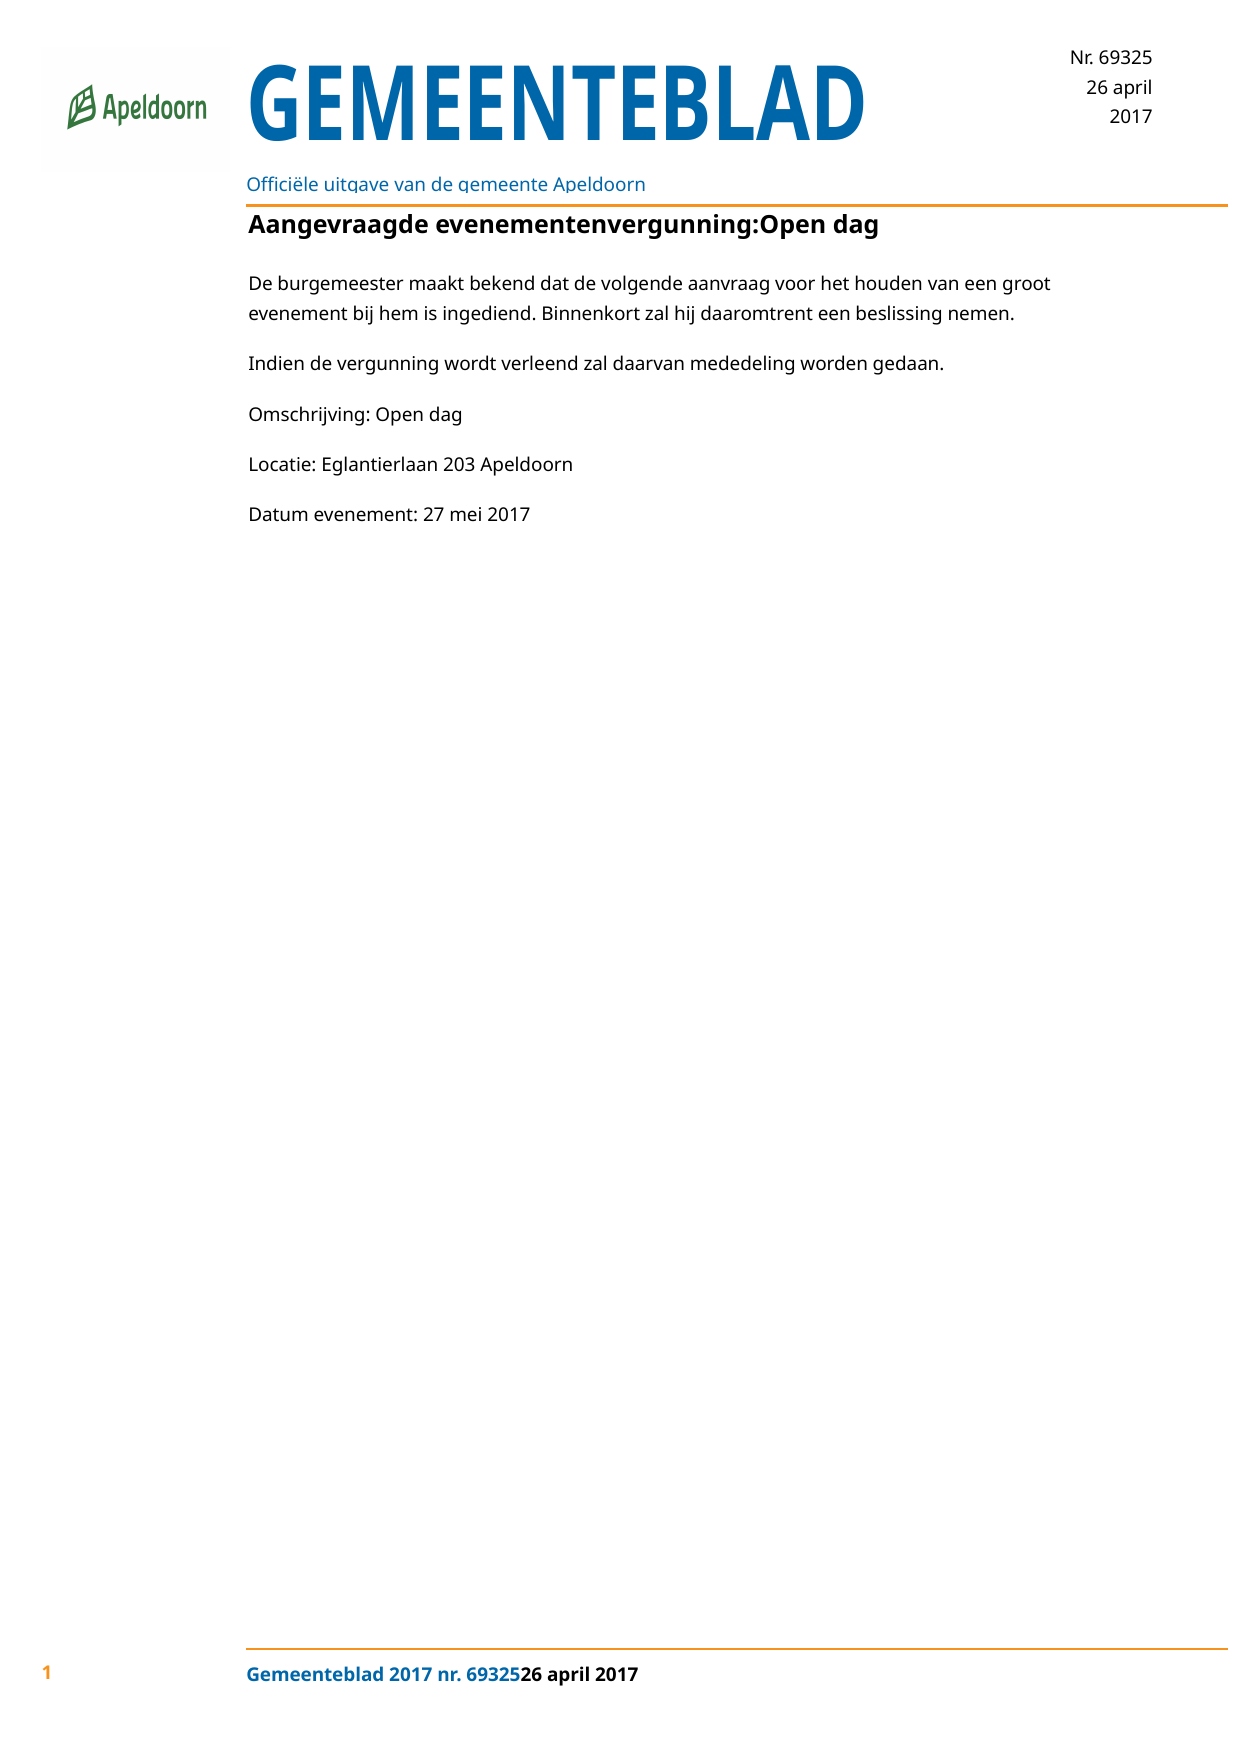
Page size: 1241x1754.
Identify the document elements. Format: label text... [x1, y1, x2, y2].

picture [41, 47, 231, 172]
text Indien de vergunning wordt verleend zal daarvan mededeling worden gedaan. [248, 350, 1152, 376]
text Locatie: Eglantierlaan 203 Apeldoorn [248, 451, 1152, 477]
text Datum evenement: 27 mei 2017 [248, 502, 1152, 527]
text De burgemeester maakt bekend dat de volgende aanvraag voor het houden van een groot evenement bij hem is ingediend. Binnenkort zal hij daaromtrent een beslissing nemen. [248, 270, 1152, 326]
text Omschrijving: Open dag [248, 401, 1152, 426]
text Aangevraagde evenementenvergunning:Open dag [248, 207, 1152, 241]
